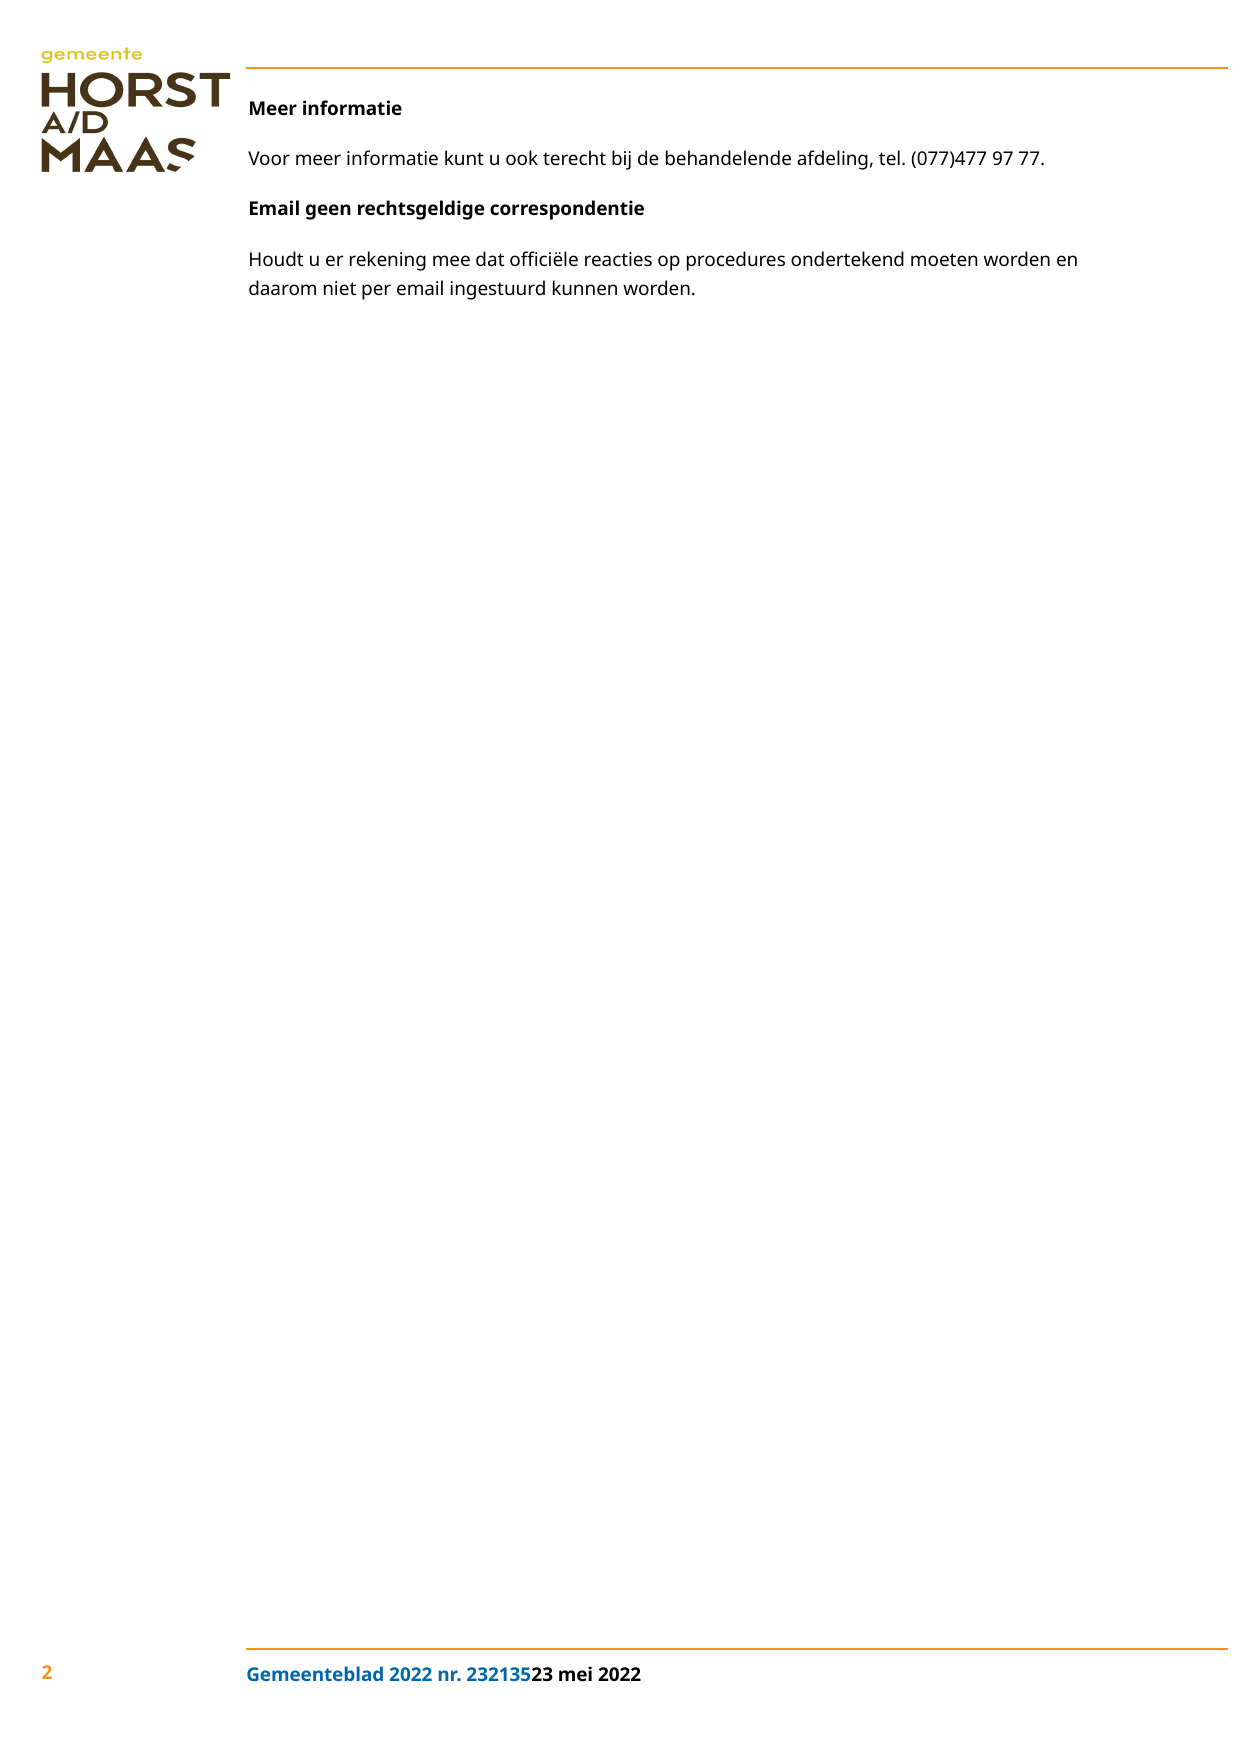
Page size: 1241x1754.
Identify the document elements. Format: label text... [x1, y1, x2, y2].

picture [41, 47, 231, 172]
text Email geen rechtsgeldige correspondentie [248, 196, 1152, 221]
text Voor meer informatie kunt u ook terecht bij de behandelende afdeling, tel. (077)477 97 77. [248, 145, 1152, 171]
text Houdt u er rekening mee dat officiële reacties op procedures ondertekend moeten worden en daarom niet per email ingestuurd kunnen worden. [248, 246, 1152, 301]
text Meer informatie [248, 95, 1152, 121]
